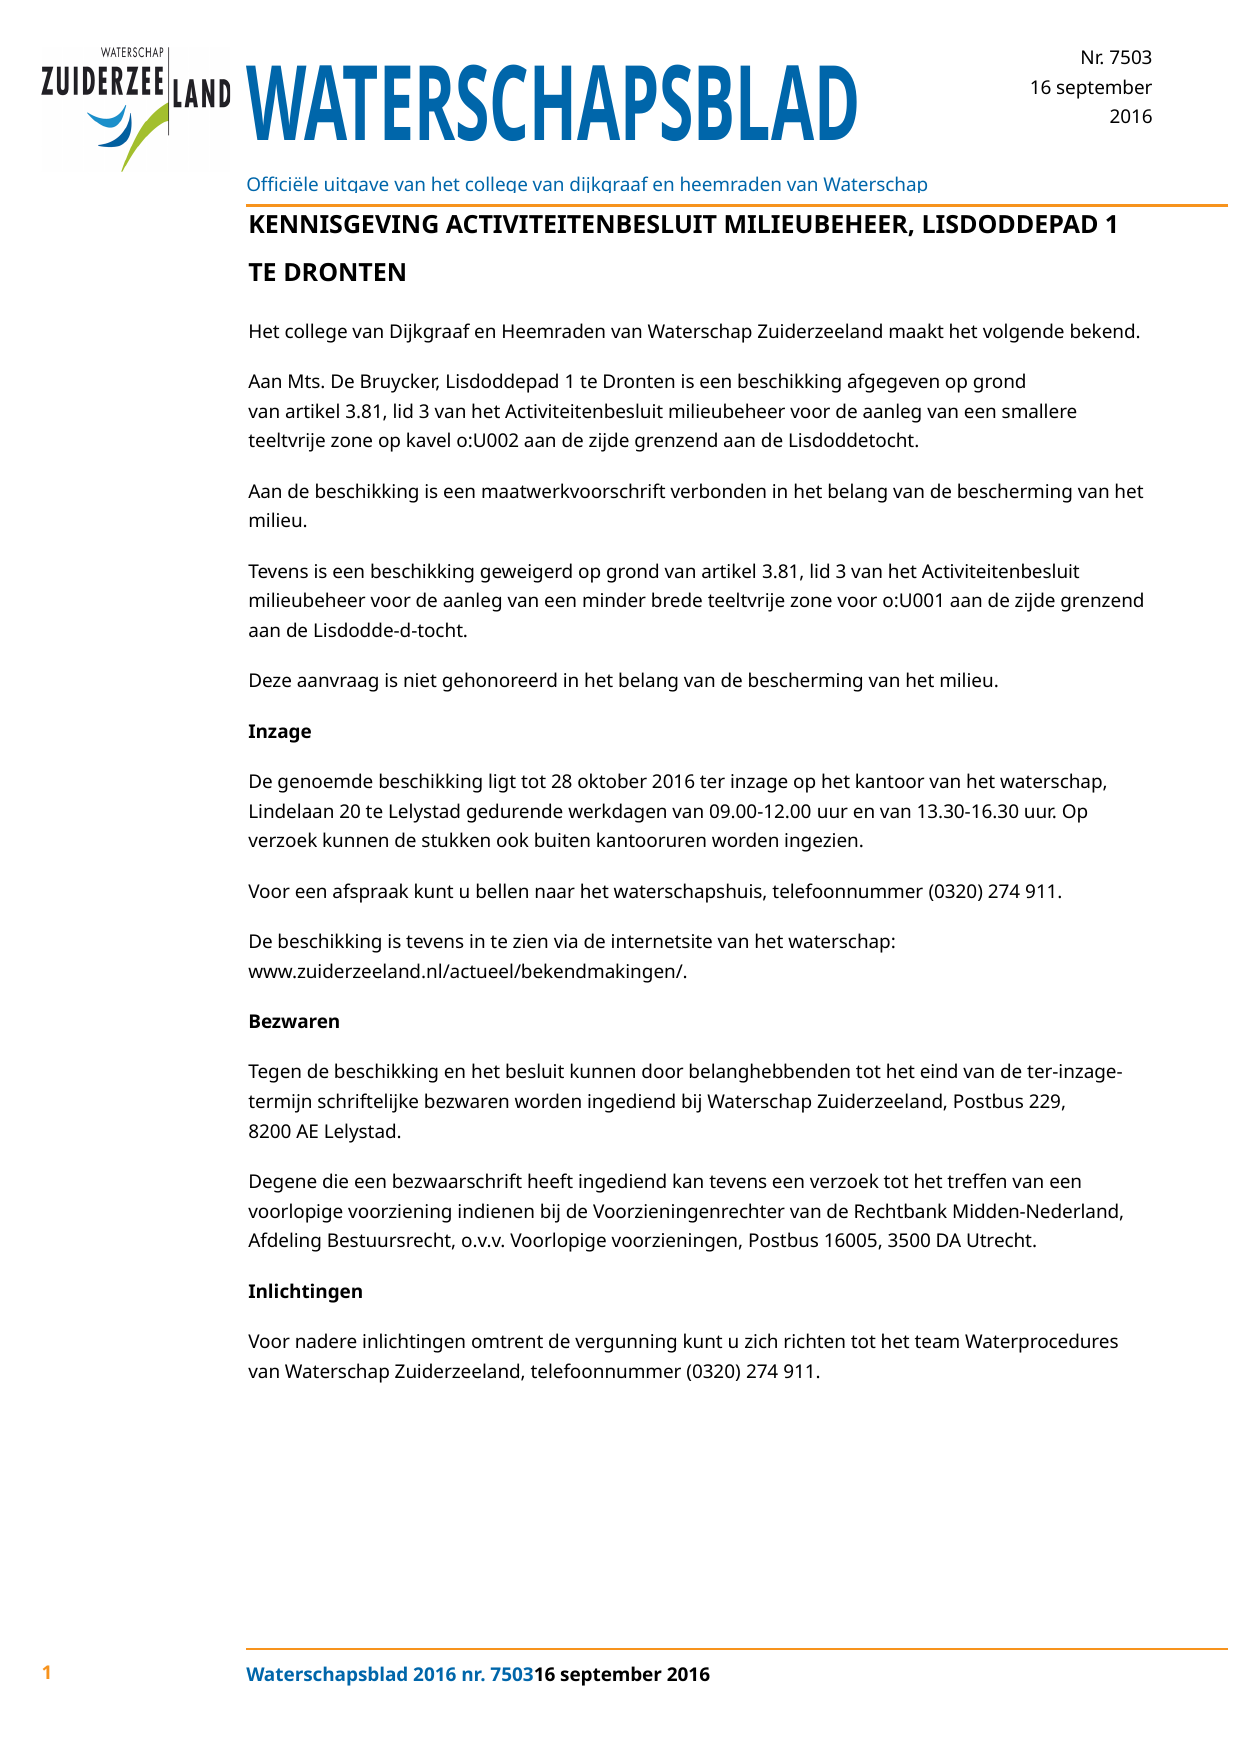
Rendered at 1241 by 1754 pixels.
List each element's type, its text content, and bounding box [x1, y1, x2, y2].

text Aan Mts. De Bruycker, Lisdoddepad 1 te Dronten is een beschikking afgegeven op grond van artikel 3.81, lid 3 van het Activiteitenbesluit milieubeheer voor de aanleg van een smallere teeltvrije zone op kavel o:U002 aan de zijde grenzend aan de Lisdoddetocht. [248, 368, 1152, 453]
text Degene die een bezwaarschrift heeft ingediend kan tevens een verzoek tot het treffen van een voorlopige voorziening indienen bij de Voorzieningenrechter van de Rechtbank Midden-Nederland, Afdeling Bestuursrecht, o.v.v. Voorlopige voorzieningen, Postbus 16005, 3500 DA Utrecht. [248, 1168, 1152, 1253]
text Tegen de beschikking en het besluit kunnen door belanghebbenden tot het eind van de ter-inzage-termijn schriftelijke bezwaren worden ingediend bij Waterschap Zuiderzeeland, Postbus 229, 8200 AE Lelystad. [248, 1059, 1152, 1144]
text De genoemde beschikking ligt tot 28 oktober 2016 ter inzage op het kantoor van het waterschap, Lindelaan 20 te Lelystad gedurende werkdagen van 09.00-12.00 uur en van 13.30-16.30 uur. Op verzoek kunnen de stukken ook buiten kantooruren worden ingezien. [248, 768, 1152, 853]
text Aan de beschikking is een maatwerkvoorschrift verbonden in het belang van de bescherming van het milieu. [248, 478, 1152, 533]
picture [41, 47, 231, 172]
text De beschikking is tevens in te zien via de internetsite van het waterschap: www.zuiderzeeland.nl/actueel/bekendmakingen/. [248, 928, 1152, 984]
text Voor nadere inlichtingen omtrent de vergunning kunt u zich richten tot het team Waterprocedures van Waterschap Zuiderzeeland, telefoonnummer (0320) 274 911. [248, 1328, 1152, 1384]
text KENNISGEVING ACTIVITEITENBESLUIT MILIEUBEHEER, LISDODDEPAD 1 TE DRONTEN [248, 207, 1152, 288]
text Het college van Dijkgraaf en Heemraden van Waterschap Zuiderzeeland maakt het volgende bekend. [248, 318, 1152, 344]
text Voor een afspraak kunt u bellen naar het waterschapshuis, telefoonnummer (0320) 274 911. [248, 878, 1152, 904]
text Tevens is een beschikking geweigerd op grond van artikel 3.81, lid 3 van het Activiteitenbesluit milieubeheer voor de aanleg van een minder brede teeltvrije zone voor o:U001 aan de zijde grenzend aan de Lisdodde-d-tocht. [248, 558, 1152, 643]
text Bezwaren [248, 1008, 1152, 1034]
text Inzage [248, 718, 1152, 744]
text Inlichtingen [248, 1278, 1152, 1304]
text Deze aanvraag is niet gehonoreerd in het belang van de bescherming van het milieu. [248, 667, 1152, 693]
